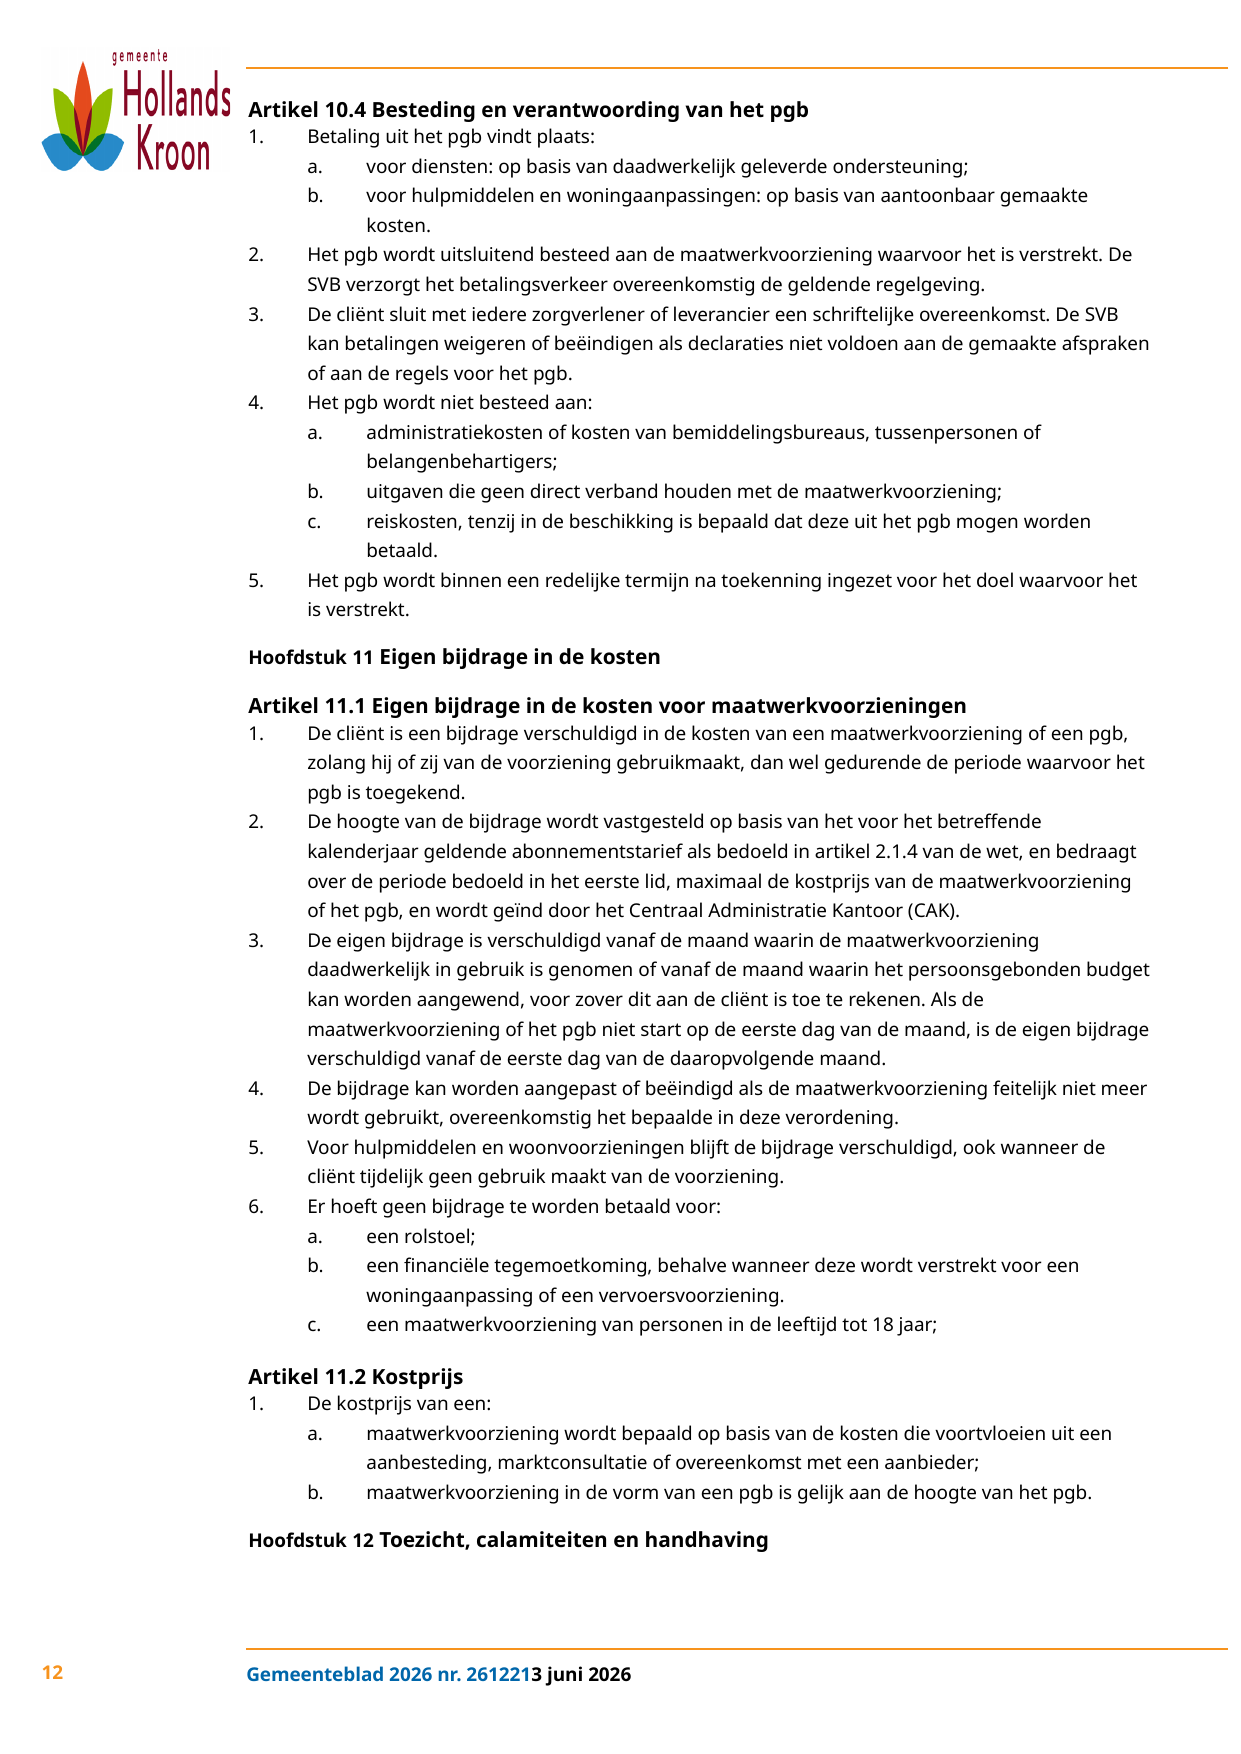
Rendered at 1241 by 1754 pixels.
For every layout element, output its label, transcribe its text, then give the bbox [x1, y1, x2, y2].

list Het pgb wordt binnen een redelijke termijn na toekenning ingezet voor het doel waarvoor het is verstrekt. [248, 567, 1152, 622]
text Hoofdstuk 11 Eigen bijdrage in de kosten [248, 642, 1152, 671]
text Artikel 11.1 Eigen bijdrage in de kosten voor maatwerkvoorzieningen [248, 691, 1152, 720]
text Artikel 11.2 Kostprijs [248, 1362, 1152, 1390]
list Het pgb wordt uitsluitend besteed aan de maatwerkvoorziening waarvoor het is verstrekt. De SVB verzorgt het betalingsverkeer overeenkomstig de geldende regelgeving. [248, 242, 1152, 297]
list Het pgb wordt niet besteed aan: [248, 389, 1152, 415]
list maatwerkvoorziening in de vorm van een pgb is gelijk aan de hoogte van het pgb. [307, 1479, 1152, 1505]
list maatwerkvoorziening wordt bepaald op basis van de kosten die voortvloeien uit een aanbesteding, marktconsultatie of overeenkomst met een aanbieder; [307, 1420, 1152, 1475]
list Voor hulpmiddelen en woonvoorzieningen blijft de bijdrage verschuldigd, ook wanneer de cliënt tijdelijk geen gebruik maakt van de voorziening. [248, 1134, 1152, 1189]
list Betaling uit het pgb vindt plaats: [248, 123, 1152, 149]
list reiskosten, tenzij in de beschikking is bepaald dat deze uit het pgb mogen worden betaald. [307, 508, 1152, 563]
list De kostprijs van een: [248, 1390, 1152, 1416]
list administratiekosten of kosten van bemiddelingsbureaus, tussenpersonen of belangenbehartigers; [307, 419, 1152, 474]
list Er hoeft geen bijdrage te worden betaald voor: [248, 1193, 1152, 1219]
text Artikel 10.4 Besteding en verantwoording van het pgb [248, 95, 1152, 123]
list voor hulpmiddelen en woningaanpassingen: op basis van aantoonbaar gemaakte kosten. [307, 182, 1152, 238]
list De cliënt sluit met iedere zorgverlener of leverancier een schriftelijke overeenkomst. De SVB kan betalingen weigeren of beëindigen als declaraties niet voldoen aan de gemaakte afspraken of aan de regels voor het pgb. [248, 301, 1152, 386]
text Hoofdstuk 12 Toezicht, calamiteiten en handhaving [248, 1525, 1152, 1553]
list een maatwerkvoorziening van personen in de leeftijd tot 18 jaar; [307, 1312, 1152, 1337]
list De hoogte van de bijdrage wordt vastgesteld op basis van het voor het betreffende kalenderjaar geldende abonnementstarief als bedoeld in artikel 2.1.4 van de wet, en bedraagt over de periode bedoeld in het eerste lid, maximaal de kostprijs van de maatwerkvoorziening of het pgb, en wordt geïnd door het Centraal Administratie Kantoor (CAK). [248, 809, 1152, 923]
list een rolstoel; [307, 1223, 1152, 1248]
list De eigen bijdrage is verschuldigd vanaf de maand waarin de maatwerkvoorziening daadwerkelijk in gebruik is genomen of vanaf de maand waarin het persoonsgebonden budget kan worden aangewend, voor zover dit aan de cliënt is toe te rekenen. Als de maatwerkvoorziening of het pgb niet start op de eerste dag van de maand, is de eigen bijdrage verschuldigd vanaf de eerste dag van de daaropvolgende maand. [248, 927, 1152, 1071]
list De cliënt is een bijdrage verschuldigd in de kosten van een maatwerkvoorziening of een pgb, zolang hij of zij van de voorziening gebruikmaakt, dan wel gedurende de periode waarvoor het pgb is toegekend. [248, 720, 1152, 805]
list uitgaven die geen direct verband houden met de maatwerkvoorziening; [307, 478, 1152, 504]
list De bijdrage kan worden aangepast of beëindigd als de maatwerkvoorziening feitelijk niet meer wordt gebruikt, overeenkomstig het bepaalde in deze verordening. [248, 1075, 1152, 1130]
list voor diensten: op basis van daadwerkelijk geleverde ondersteuning; [307, 153, 1152, 178]
picture [41, 47, 231, 172]
list een financiële tegemoetkoming, behalve wanneer deze wordt verstrekt voor een woningaanpassing of een vervoersvoorziening. [307, 1252, 1152, 1308]
